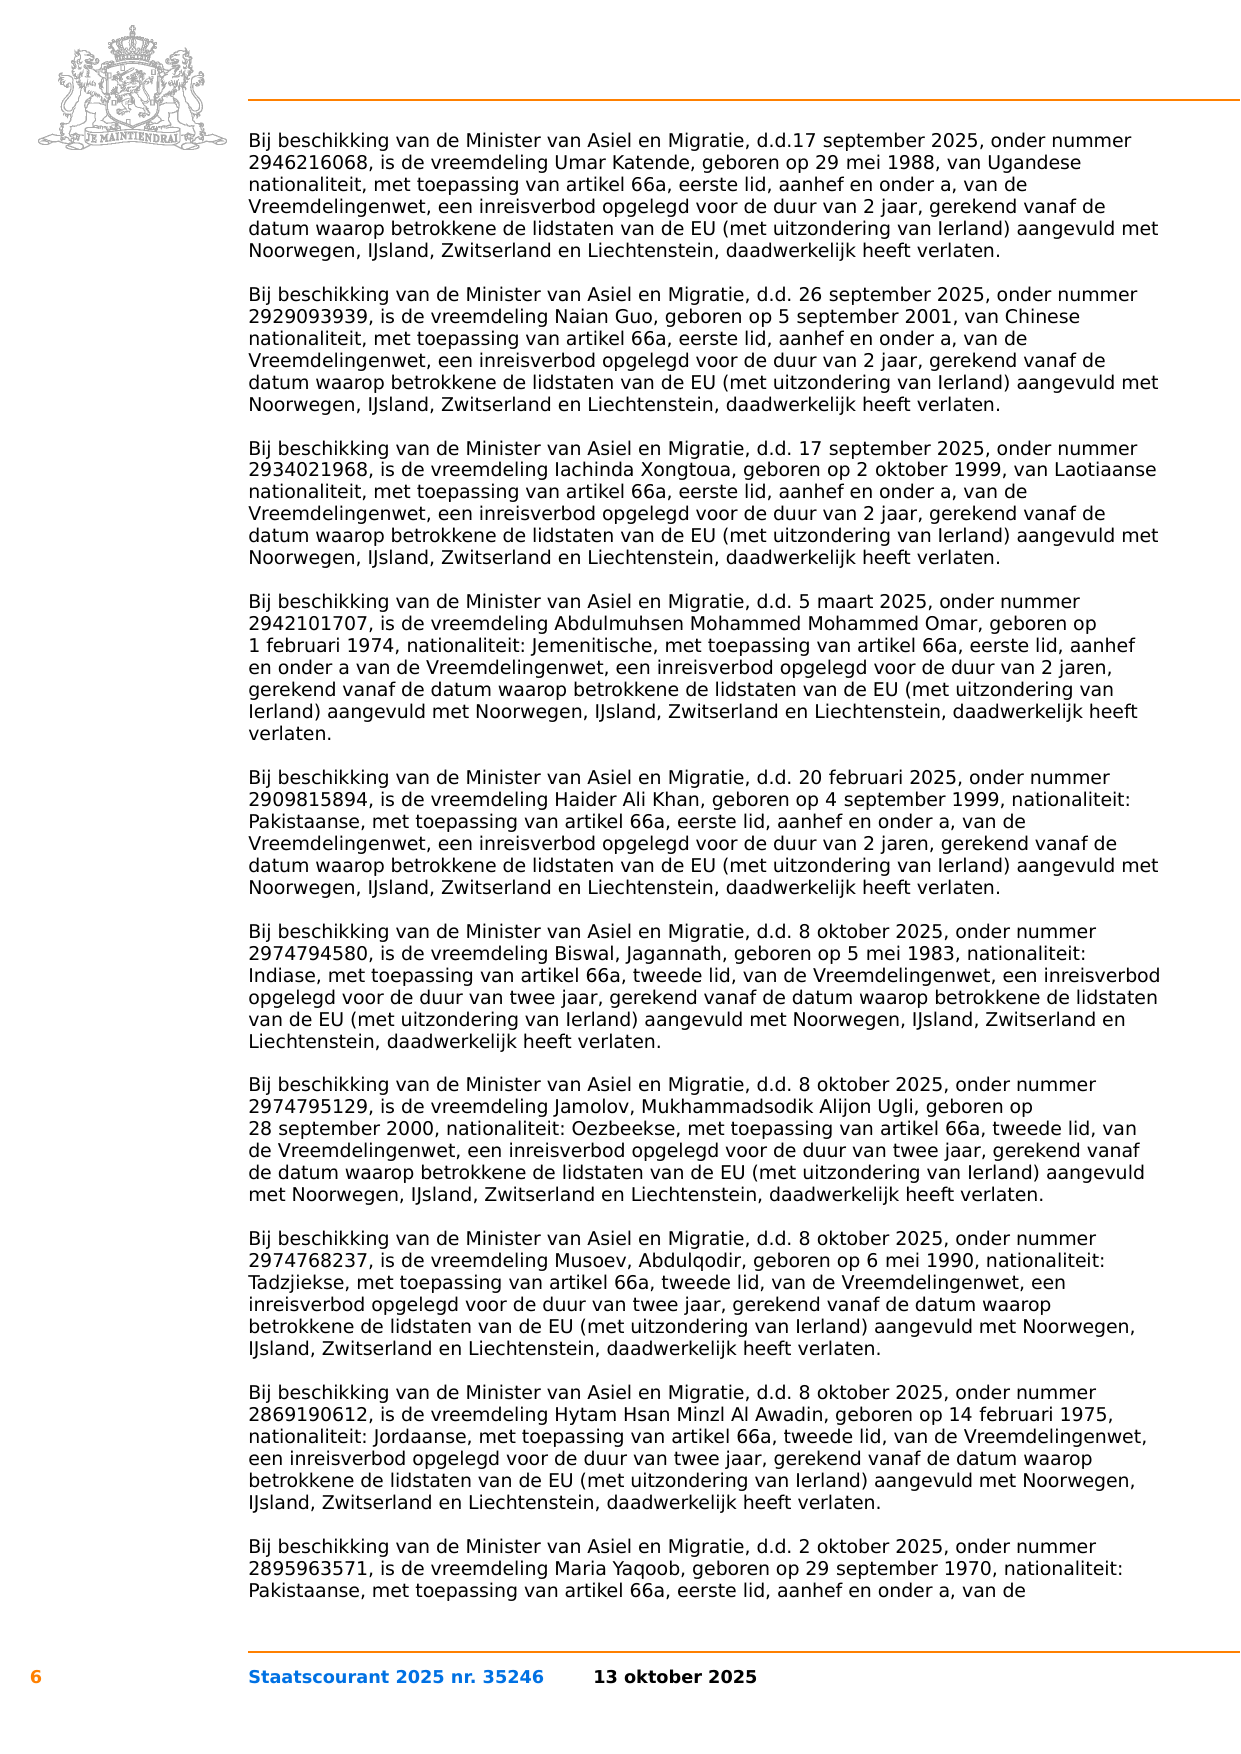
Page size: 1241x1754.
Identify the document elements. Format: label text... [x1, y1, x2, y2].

text Bij beschikking van de Minister van Asiel en Migratie, d.d. 26 september 2025, onder nummer 2929093939, is de vreemdeling Naian Guo, geboren op 5 september 2001, van Chinese nationaliteit, met toepassing van artikel 66a, eerste lid, aanhef en onder a, van de Vreemdelingenwet, een inreisverbod opgelegd voor de duur van 2 jaar, gerekend vanaf de datum waarop betrokkene de lidstaten van de EU (met uitzondering van Ierland) aangevuld met Noorwegen, IJsland, Zwitserland en Liechtenstein, daadwerkelijk heeft verlaten. [248, 284, 1163, 416]
text Bij beschikking van de Minister van Asiel en Migratie, d.d. 8 oktober 2025, onder nummer 2974795129, is de vreemdeling Jamolov, Mukhammadsodik Alijon Ugli, geboren op 28 september 2000, nationaliteit: Oezbeekse, met toepassing van artikel 66a, tweede lid, van de Vreemdelingenwet, een inreisverbod opgelegd voor de duur van twee jaar, gerekend vanaf de datum waarop betrokkene de lidstaten van de EU (met uitzondering van Ierland) aangevuld met Noorwegen, IJsland, Zwitserland en Liechtenstein, daadwerkelijk heeft verlaten. [248, 1074, 1163, 1206]
text Bij beschikking van de Minister van Asiel en Migratie, d.d. 8 oktober 2025, onder nummer 2974794580, is de vreemdeling Biswal, Jagannath, geboren op 5 mei 1983, nationaliteit: Indiase, met toepassing van artikel 66a, tweede lid, van de Vreemdelingenwet, een inreisverbod opgelegd voor de duur van twee jaar, gerekend vanaf de datum waarop betrokkene de lidstaten van de EU (met uitzondering van Ierland) aangevuld met Noorwegen, IJsland, Zwitserland en Liechtenstein, daadwerkelijk heeft verlaten. [248, 921, 1163, 1052]
picture [38, 25, 227, 150]
text Bij beschikking van de Minister van Asiel en Migratie, d.d. 5 maart 2025, onder nummer 2942101707, is de vreemdeling Abdulmuhsen Mohammed Mohammed Omar, geboren op 1 februari 1974, nationaliteit: Jemenitische, met toepassing van artikel 66a, eerste lid, aanhef en onder a van de Vreemdelingenwet, een inreisverbod opgelegd voor de duur van 2 jaren, gerekend vanaf de datum waarop betrokkene de lidstaten van de EU (met uitzondering van Ierland) aangevuld met Noorwegen, IJsland, Zwitserland en Liechtenstein, daadwerkelijk heeft verlaten. [248, 591, 1163, 745]
text Bij beschikking van de Minister van Asiel en Migratie, d.d. 20 februari 2025, onder nummer 2909815894, is de vreemdeling Haider Ali Khan, geboren op 4 september 1999, nationaliteit: Pakistaanse, met toepassing van artikel 66a, eerste lid, aanhef en onder a, van de Vreemdelingenwet, een inreisverbod opgelegd voor de duur van 2 jaren, gerekend vanaf de datum waarop betrokkene de lidstaten van de EU (met uitzondering van Ierland) aangevuld met Noorwegen, IJsland, Zwitserland en Liechtenstein, daadwerkelijk heeft verlaten. [248, 767, 1163, 899]
text Bij beschikking van de Minister van Asiel en Migratie, d.d. 8 oktober 2025, onder nummer 2869190612, is de vreemdeling Hytam Hsan Minzl Al Awadin, geboren op 14 februari 1975, nationaliteit: Jordaanse, met toepassing van artikel 66a, tweede lid, van de Vreemdelingenwet, een inreisverbod opgelegd voor de duur van twee jaar, gerekend vanaf de datum waarop betrokkene de lidstaten van de EU (met uitzondering van Ierland) aangevuld met Noorwegen, IJsland, Zwitserland en Liechtenstein, daadwerkelijk heeft verlaten. [248, 1382, 1163, 1514]
text Bij beschikking van de Minister van Asiel en Migratie, d.d. 2 oktober 2025, onder nummer 2895963571, is de vreemdeling Maria Yaqoob, geboren op 29 september 1970, nationaliteit: Pakistaanse, met toepassing van artikel 66a, eerste lid, aanhef en onder a, van de [248, 1536, 1163, 1602]
text Bij beschikking van de Minister van Asiel en Migratie, d.d.17 september 2025, onder nummer 2946216068, is de vreemdeling Umar Katende, geboren op 29 mei 1988, van Ugandese nationaliteit, met toepassing van artikel 66a, eerste lid, aanhef en onder a, van de Vreemdelingenwet, een inreisverbod opgelegd voor de duur van 2 jaar, gerekend vanaf de datum waarop betrokkene de lidstaten van de EU (met uitzondering van Ierland) aangevuld met Noorwegen, IJsland, Zwitserland en Liechtenstein, daadwerkelijk heeft verlaten. [248, 130, 1163, 262]
text Bij beschikking van de Minister van Asiel en Migratie, d.d. 17 september 2025, onder nummer 2934021968, is de vreemdeling Iachinda Xongtoua, geboren op 2 oktober 1999, van Laotiaanse nationaliteit, met toepassing van artikel 66a, eerste lid, aanhef en onder a, van de Vreemdelingenwet, een inreisverbod opgelegd voor de duur van 2 jaar, gerekend vanaf de datum waarop betrokkene de lidstaten van de EU (met uitzondering van Ierland) aangevuld met Noorwegen, IJsland, Zwitserland en Liechtenstein, daadwerkelijk heeft verlaten. [248, 437, 1163, 569]
text Bij beschikking van de Minister van Asiel en Migratie, d.d. 8 oktober 2025, onder nummer 2974768237, is de vreemdeling Musoev, Abdulqodir, geboren op 6 mei 1990, nationaliteit: Tadzjiekse, met toepassing van artikel 66a, tweede lid, van de Vreemdelingenwet, een inreisverbod opgelegd voor de duur van twee jaar, gerekend vanaf de datum waarop betrokkene de lidstaten van de EU (met uitzondering van Ierland) aangevuld met Noorwegen, IJsland, Zwitserland en Liechtenstein, daadwerkelijk heeft verlaten. [248, 1228, 1163, 1360]
